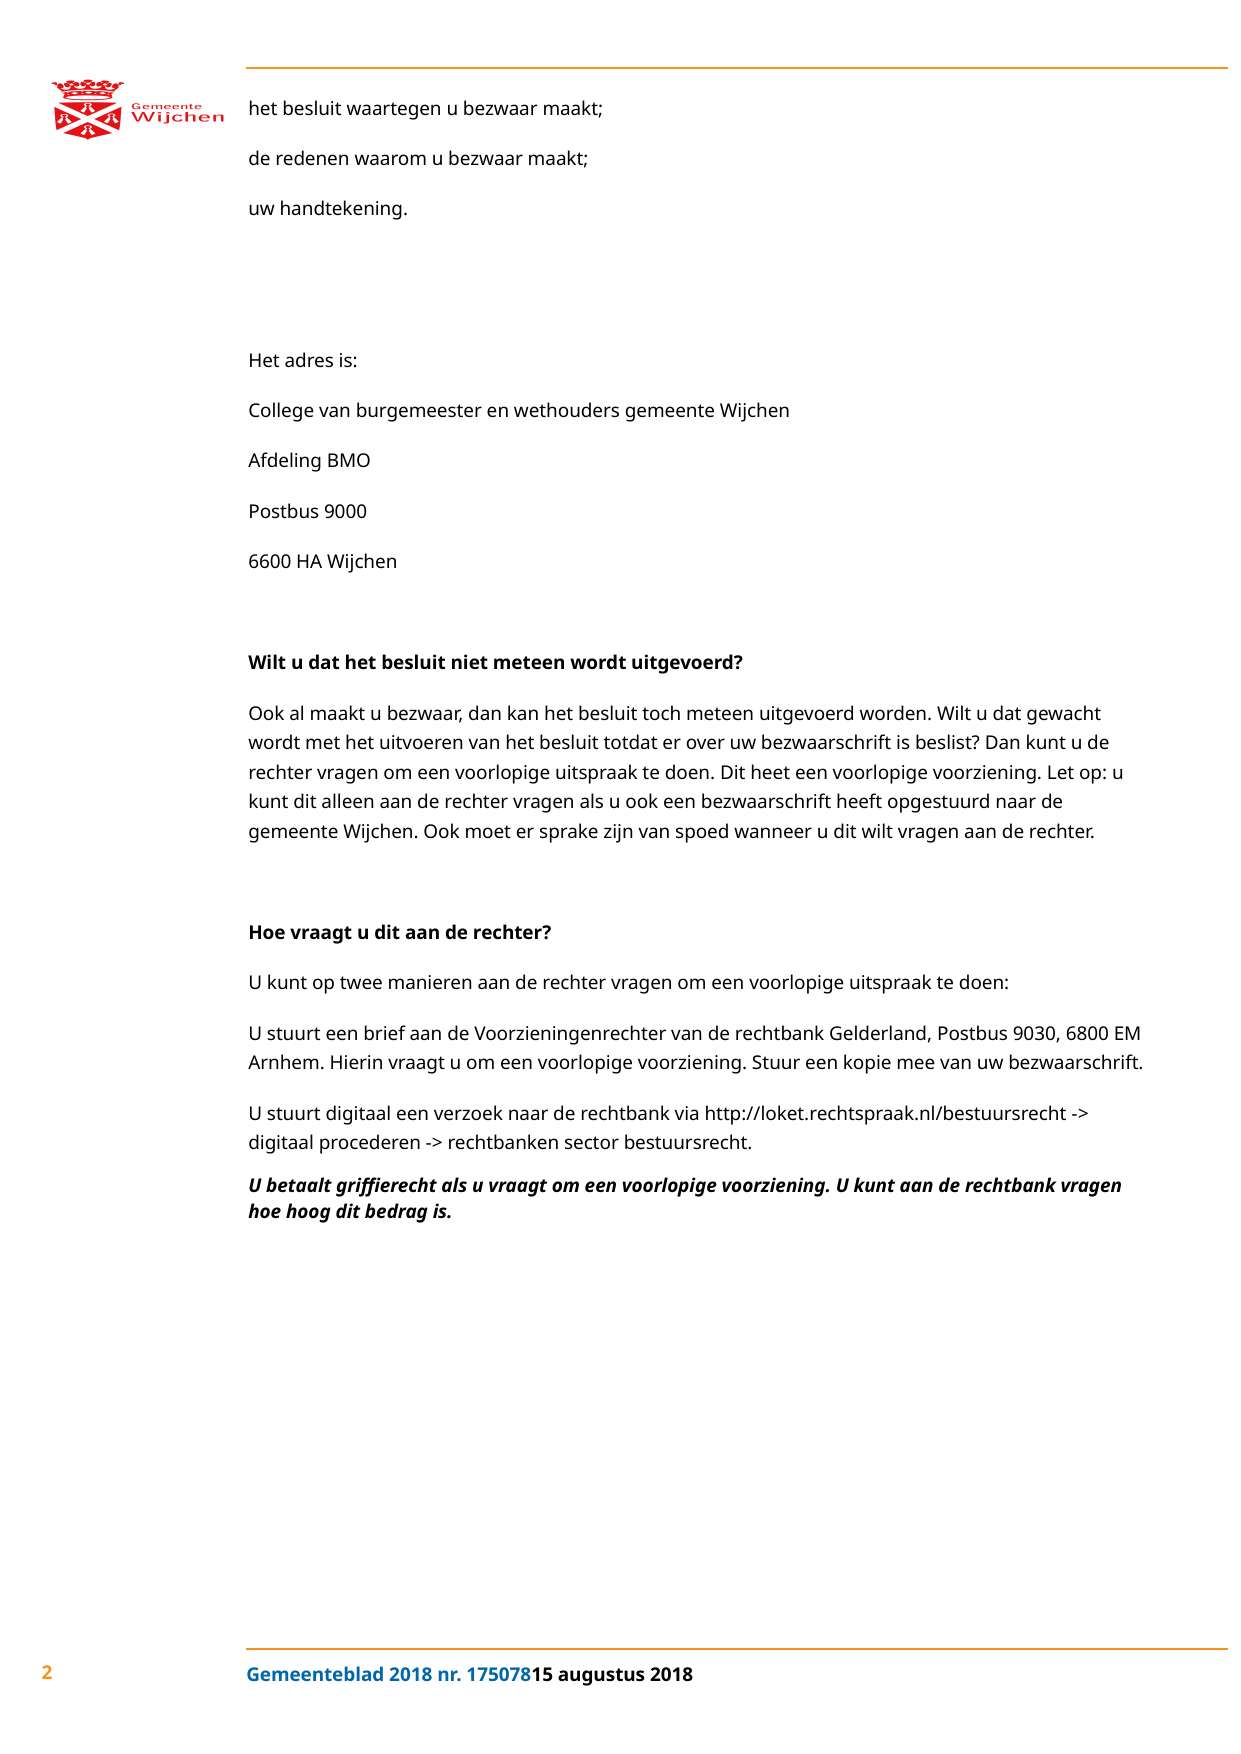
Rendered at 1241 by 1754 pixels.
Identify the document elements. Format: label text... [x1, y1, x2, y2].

text Ook al maakt u bezwaar, dan kan het besluit toch meteen uitgevoerd worden. Wilt u dat gewacht wordt met het uitvoeren van het besluit totdat er over uw bezwaarschrift is beslist? Dan kunt u de rechter vragen om een voorlopige uitspraak te doen. Dit heet een voorlopige voorziening. Let op: u kunt dit alleen aan de rechter vragen als u ook een bezwaarschrift heeft opgestuurd naar de gemeente Wijchen. Ook moet er sprake zijn van spoed wanneer u dit wilt vragen aan de rechter. [248, 700, 1152, 844]
text Afdeling BMO [248, 448, 1152, 473]
text U betaalt griffierecht als u vraagt om een voorlopige voorziening. U kunt aan de rechtbank vragen hoe hoog dit bedrag is. [248, 1172, 1152, 1224]
text Hoe vraagt u dit aan de rechter? [248, 919, 1152, 945]
text het besluit waartegen u bezwaar maakt; [248, 95, 1152, 121]
picture [41, 47, 231, 172]
text U stuurt digitaal een verzoek naar de rechtbank via http://loket.rechtspraak.nl/bestuursrecht -> digitaal procederen -> rechtbanken sector bestuursrecht. [248, 1100, 1152, 1155]
text de redenen waarom u bezwaar maakt; [248, 145, 1152, 171]
text uw handtekening. [248, 196, 1152, 221]
text Wilt u dat het besluit niet meteen wordt uitgevoerd? [248, 649, 1152, 675]
text U stuurt een brief aan de Voorzieningenrechter van de rechtbank Gelderland, Postbus 9030, 6800 EM Arnhem. Hierin vraagt u om een voorlopige voorziening. Stuur een kopie mee van uw bezwaarschrift. [248, 1020, 1152, 1075]
text 6600 HA Wijchen [248, 548, 1152, 574]
text Het adres is: [248, 347, 1152, 373]
text U kunt op twee manieren aan de rechter vragen om een voorlopige uitspraak te doen: [248, 969, 1152, 995]
text Postbus 9000 [248, 498, 1152, 524]
text College van burgemeester en wethouders gemeente Wijchen [248, 397, 1152, 423]
